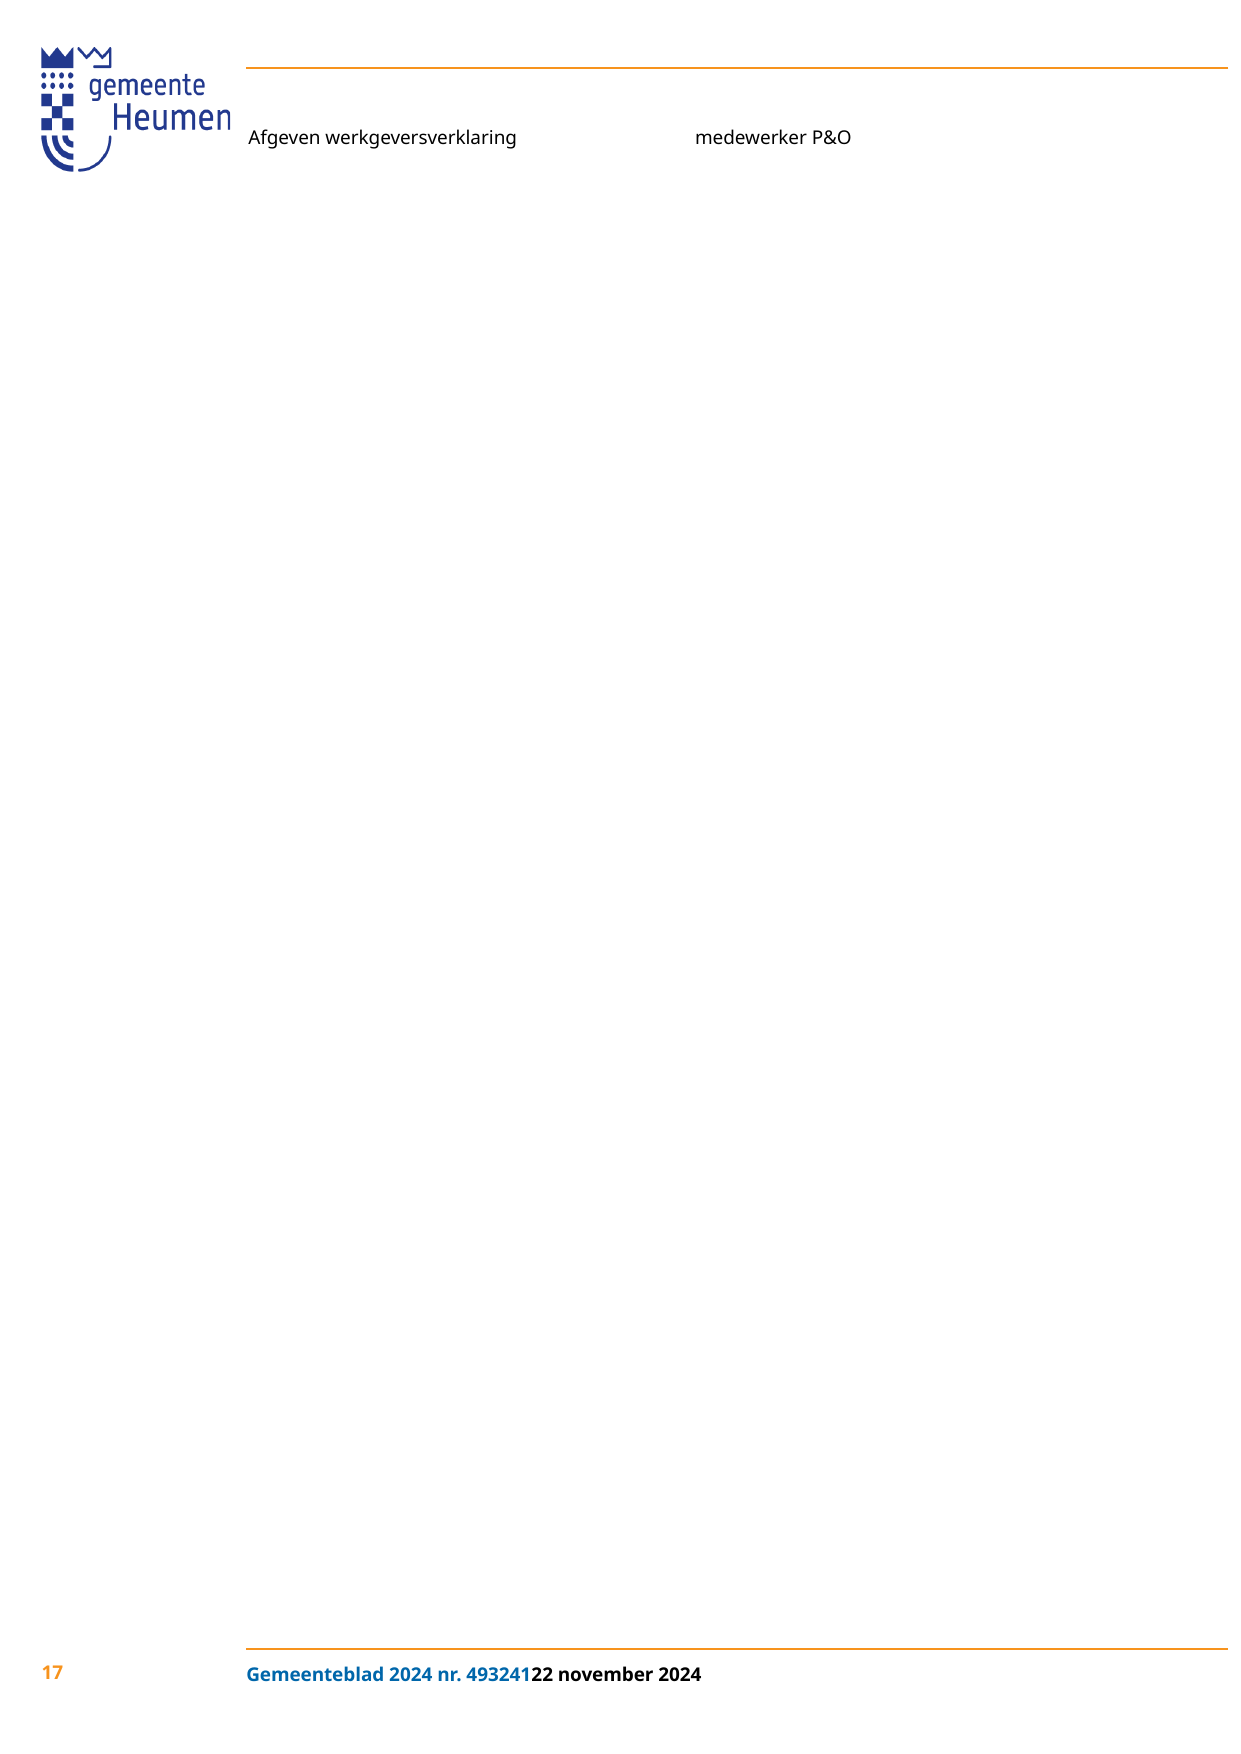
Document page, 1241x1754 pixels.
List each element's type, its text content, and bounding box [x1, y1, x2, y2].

table_header [914, 125, 1152, 150]
picture [41, 47, 231, 172]
table_header Afgeven werkgeversverklaring [248, 125, 695, 150]
table_header medewerker P&O [695, 125, 914, 150]
